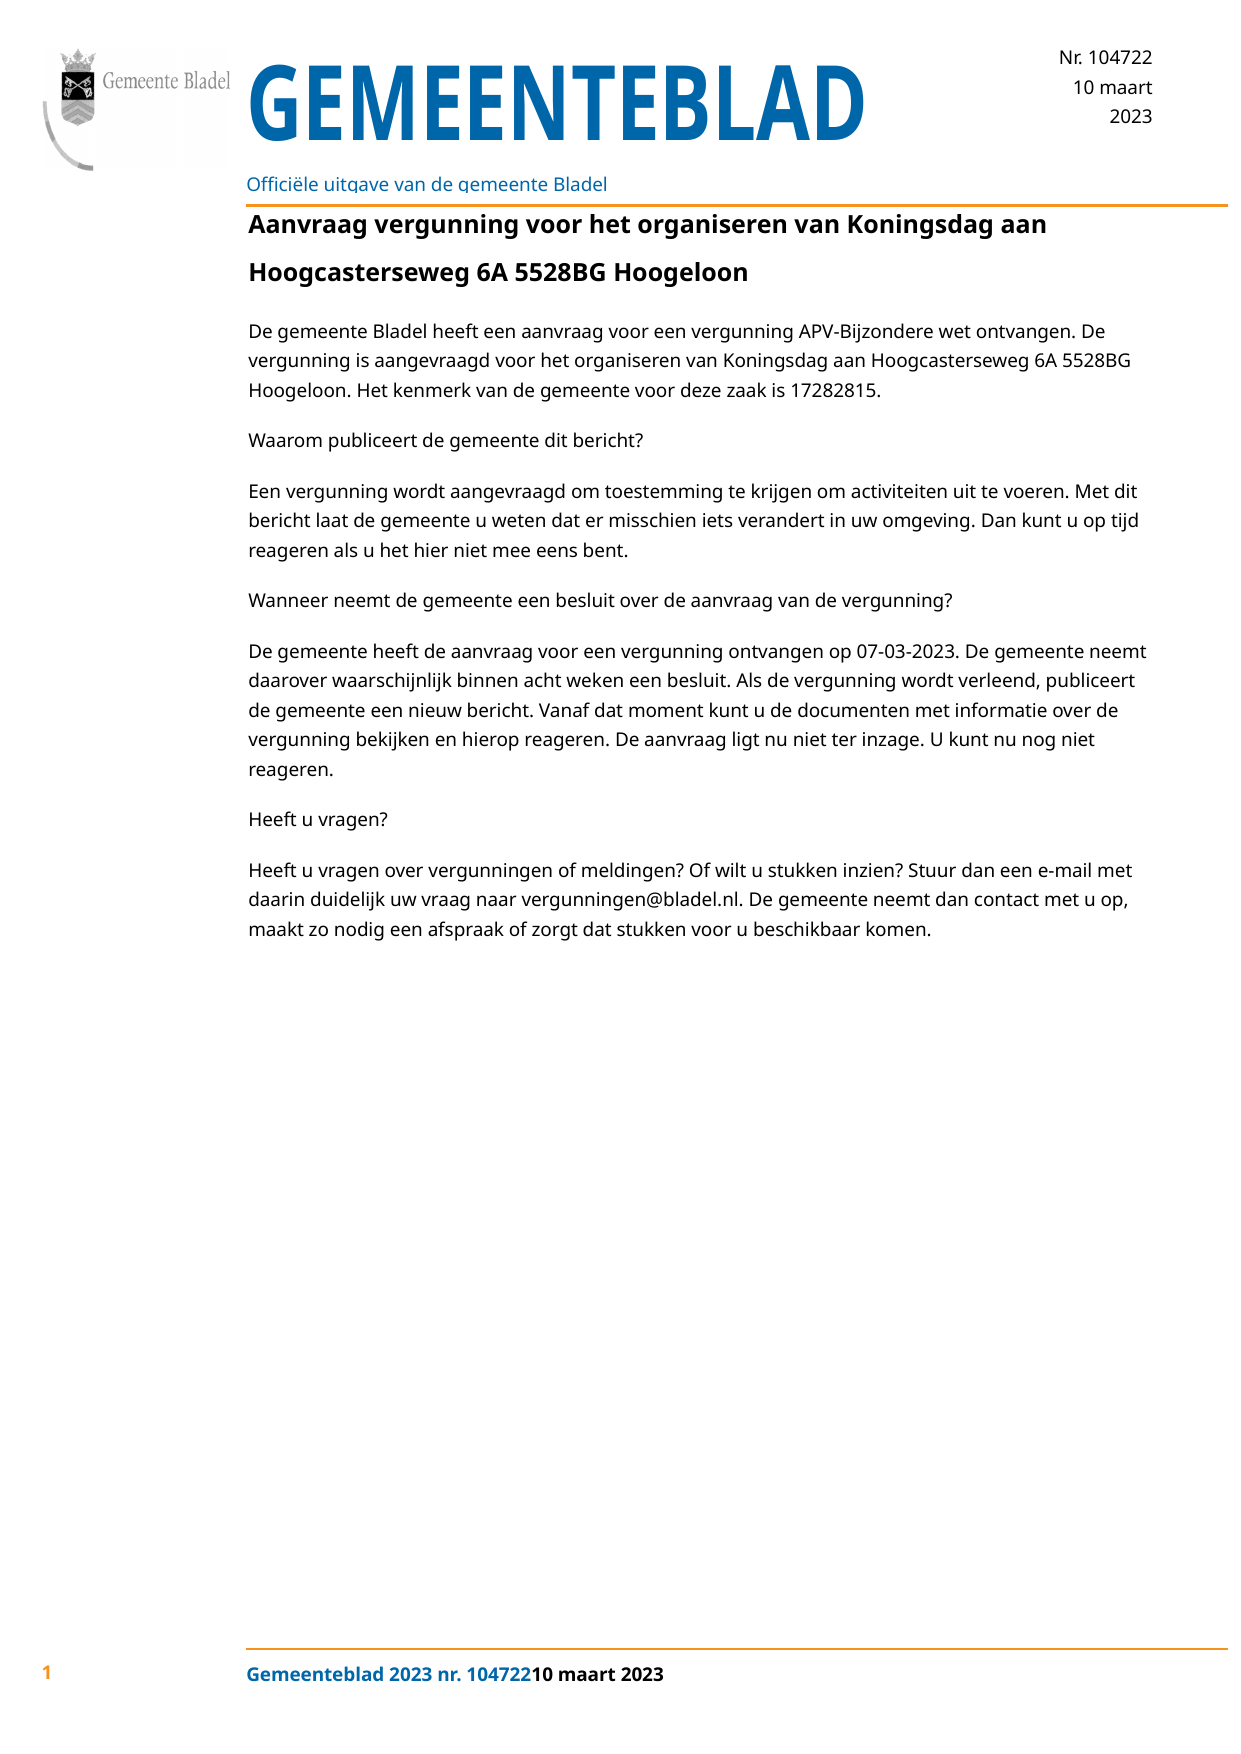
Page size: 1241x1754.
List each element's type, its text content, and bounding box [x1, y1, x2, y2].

text Wanneer neemt de gemeente een besluit over de aanvraag van de vergunning? [248, 587, 1152, 613]
picture [41, 47, 231, 172]
text Heeft u vragen over vergunningen of meldingen? Of wilt u stukken inzien? Stuur dan een e-mail met daarin duidelijk uw vraag naar vergunningen@bladel.nl. De gemeente neemt dan contact met u op, maakt zo nodig een afspraak of zorgt dat stukken voor u beschikbaar komen. [248, 857, 1152, 942]
text Een vergunning wordt aangevraagd om toestemming te krijgen om activiteiten uit te voeren. Met dit bericht laat de gemeente u weten dat er misschien iets verandert in uw omgeving. Dan kunt u op tijd reageren als u het hier niet mee eens bent. [248, 478, 1152, 563]
text Heeft u vragen? [248, 807, 1152, 832]
text De gemeente Bladel heeft een aanvraag voor een vergunning APV-Bijzondere wet ontvangen. De vergunning is aangevraagd voor het organiseren van Koningsdag aan Hoogcasterseweg 6A 5528BG Hoogeloon. Het kenmerk van de gemeente voor deze zaak is 17282815. [248, 318, 1152, 403]
text Waarom publiceert de gemeente dit bericht? [248, 427, 1152, 453]
text Aanvraag vergunning voor het organiseren van Koningsdag aan Hoogcasterseweg 6A 5528BG Hoogeloon [248, 207, 1152, 288]
text De gemeente heeft de aanvraag voor een vergunning ontvangen op 07-03-2023. De gemeente neemt daarover waarschijnlijk binnen acht weken een besluit. Als de vergunning wordt verleend, publiceert de gemeente een nieuw bericht. Vanaf dat moment kunt u de documenten met informatie over de vergunning bekijken en hierop reageren. De aanvraag ligt nu niet ter inzage. U kunt nu nog niet reageren. [248, 638, 1152, 782]
